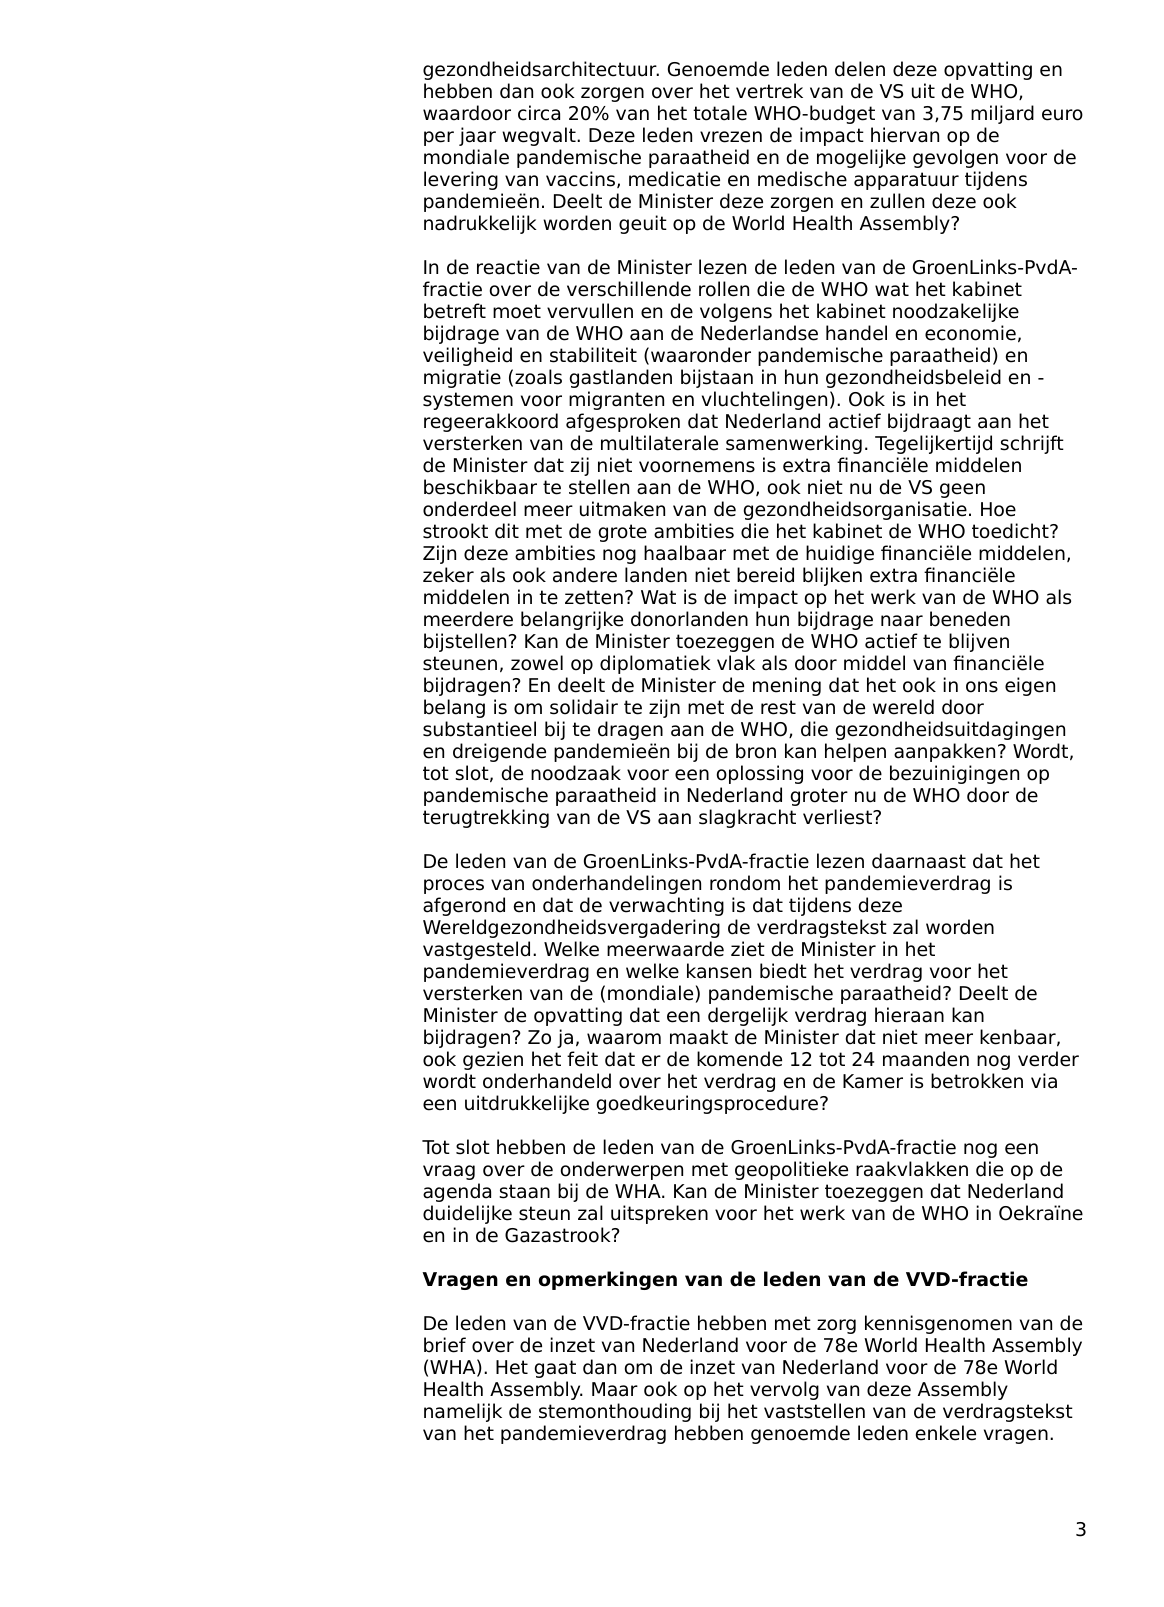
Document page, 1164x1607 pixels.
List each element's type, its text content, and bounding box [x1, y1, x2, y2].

text gezondheidsarchitectuur. Genoemde leden delen deze opvatting en hebben dan ook zorgen over het vertrek van de VS uit de WHO, waardoor circa 20% van het totale WHO-budget van 3,75 miljard euro per jaar wegvalt. Deze leden vrezen de impact hiervan op de mondiale pandemische paraatheid en de mogelijke gevolgen voor de levering van vaccins, medicatie en medische apparatuur tijdens pandemieën. Deelt de Minister deze zorgen en zullen deze ook nadrukkelijk worden geuit op de World Health Assembly? [422, 59, 1087, 235]
subtitle Vragen en opmerkingen van de leden van de VVD-fractie [422, 1269, 1087, 1291]
text De leden van de VVD-fractie hebben met zorg kennisgenomen van de brief over de inzet van Nederland voor de 78e World Health Assembly (WHA). Het gaat dan om de inzet van Nederland voor de 78e World Health Assembly. Maar ook op het vervolg van deze Assembly namelijk de stemonthouding bij het vaststellen van de verdragstekst van het pandemieverdrag hebben genoemde leden enkele vragen. [422, 1313, 1087, 1445]
text In de reactie van de Minister lezen de leden van de GroenLinks-PvdA-fractie over de verschillende rollen die de WHO wat het kabinet betreft moet vervullen en de volgens het kabinet noodzakelijke bijdrage van de WHO aan de Nederlandse handel en economie, veiligheid en stabiliteit (waaronder pandemische paraatheid) en migratie (zoals gastlanden bijstaan in hun gezondheidsbeleid en -systemen voor migranten en vluchtelingen). Ook is in het regeerakkoord afgesproken dat Nederland actief bijdraagt aan het versterken van de multilaterale samenwerking. Tegelijkertijd schrijft de Minister dat zij niet voornemens is extra financiële middelen beschikbaar te stellen aan de WHO, ook niet nu de VS geen onderdeel meer uitmaken van de gezondheidsorganisatie. Hoe strookt dit met de grote ambities die het kabinet de WHO toedicht? Zijn deze ambities nog haalbaar met de huidige financiële middelen, zeker als ook andere landen niet bereid blijken extra financiële middelen in te zetten? Wat is de impact op het werk van de WHO als meerdere belangrijke donorlanden hun bijdrage naar beneden bijstellen? Kan de Minister toezeggen de WHO actief te blijven steunen, zowel op diplomatiek vlak als door middel van financiële bijdragen? En deelt de Minister de mening dat het ook in ons eigen belang is om solidair te zijn met de rest van de wereld door substantieel bij te dragen aan de WHO, die gezondheidsuitdagingen en dreigende pandemieën bij de bron kan helpen aanpakken? Wordt, tot slot, de noodzaak voor een oplossing voor de bezuinigingen op pandemische paraatheid in Nederland groter nu de WHO door de terugtrekking van de VS aan slagkracht verliest? [422, 257, 1087, 828]
text Tot slot hebben de leden van de GroenLinks-PvdA-fractie nog een vraag over de onderwerpen met geopolitieke raakvlakken die op de agenda staan bij de WHA. Kan de Minister toezeggen dat Nederland duidelijke steun zal uitspreken voor het werk van de WHO in Oekraïne en in de Gazastrook? [422, 1137, 1087, 1247]
text De leden van de GroenLinks-PvdA-fractie lezen daarnaast dat het proces van onderhandelingen rondom het pandemieverdrag is afgerond en dat de verwachting is dat tijdens deze Wereldgezondheidsvergadering de verdragstekst zal worden vastgesteld. Welke meerwaarde ziet de Minister in het pandemieverdrag en welke kansen biedt het verdrag voor het versterken van de (mondiale) pandemische paraatheid? Deelt de Minister de opvatting dat een dergelijk verdrag hieraan kan bijdragen? Zo ja, waarom maakt de Minister dat niet meer kenbaar, ook gezien het feit dat er de komende 12 tot 24 maanden nog verder wordt onderhandeld over het verdrag en de Kamer is betrokken via een uitdrukkelijke goedkeuringsprocedure? [422, 851, 1087, 1114]
